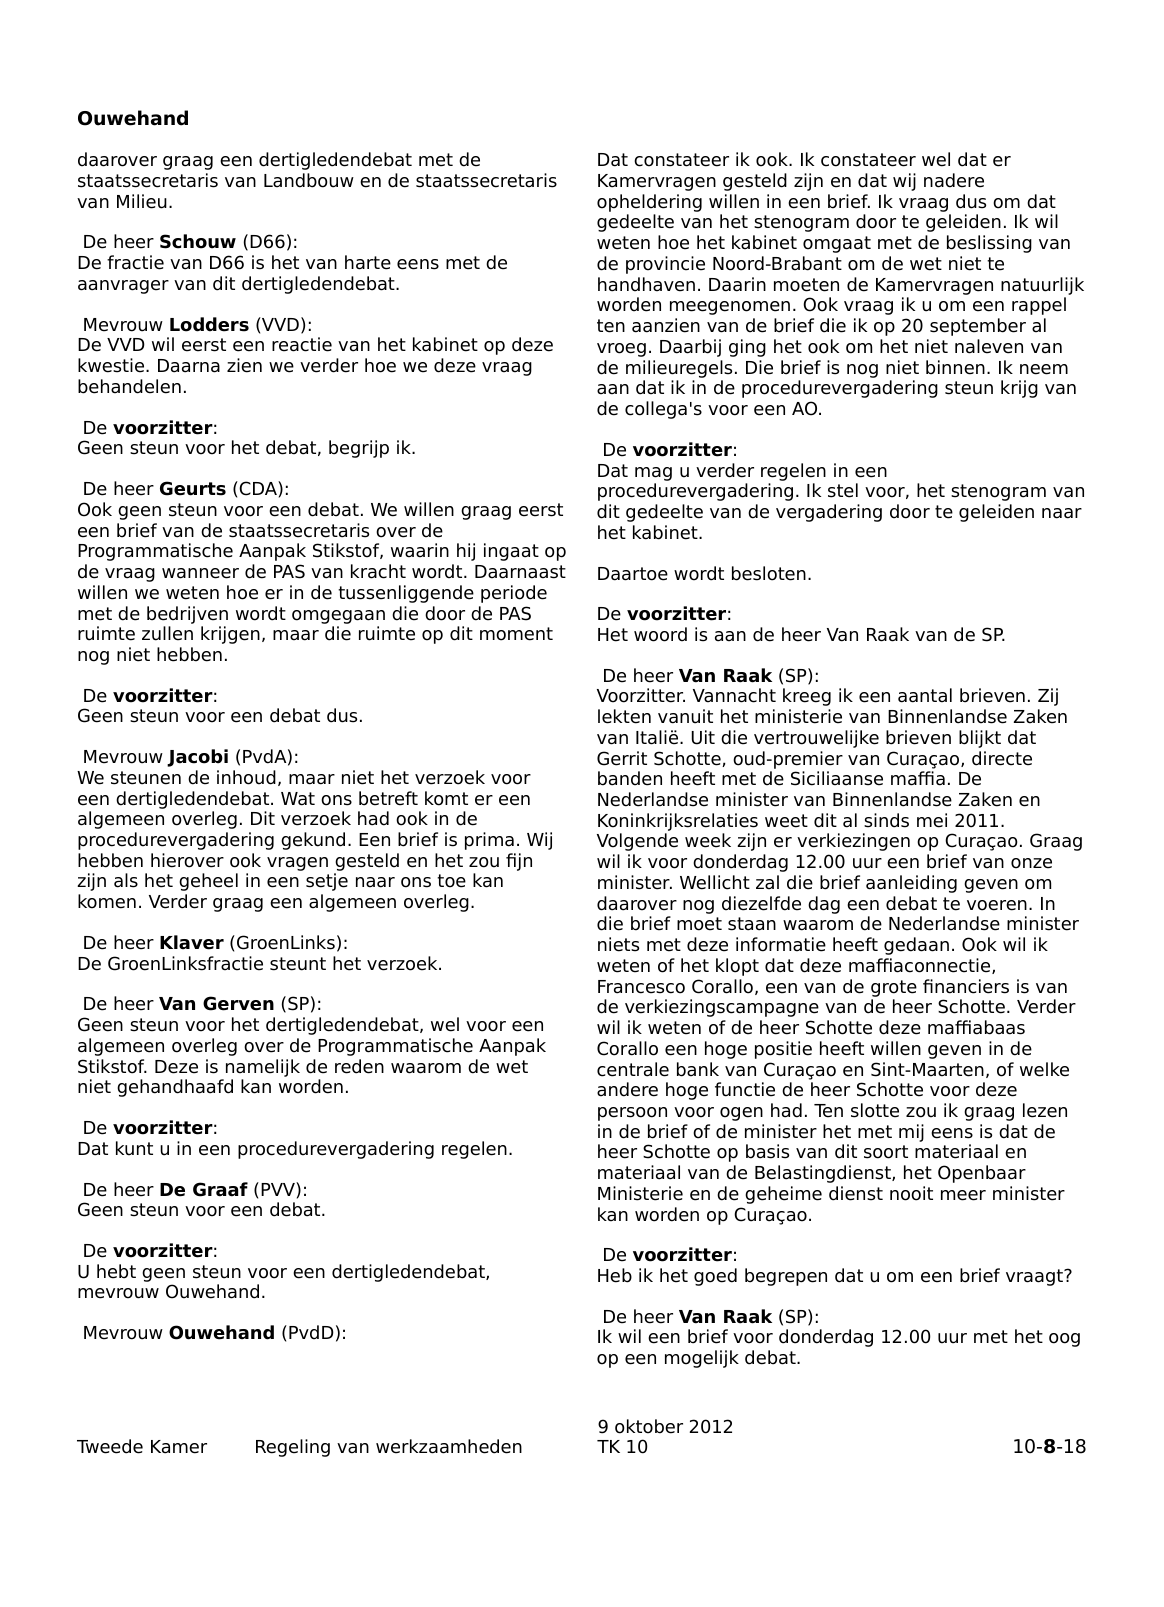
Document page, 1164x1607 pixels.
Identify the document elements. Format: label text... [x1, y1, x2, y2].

text De voorzitter: [77, 686, 567, 706]
text We steunen de inhoud, maar niet het verzoek voor een dertigledendebat. Wat ons betreft komt er een algemeen overleg. Dit verzoek had ook in de procedurevergadering gekund. Een brief is prima. Wij hebben hierover ook vragen gesteld en het zou fijn zijn als het geheel in een setje naar ons toe kan komen. Verder graag een algemeen overleg. [77, 768, 567, 913]
text Daartoe wordt besloten. [596, 563, 1087, 584]
text Heb ik het goed begrepen dat u om een brief vraagt? [596, 1266, 1087, 1287]
text Geen steun voor een debat dus. [77, 706, 567, 727]
text De heer De Graaf (PVV): [77, 1179, 567, 1200]
text Ook geen steun voor een debat. We willen graag eerst een brief van de staatssecretaris over de Programmatische Aanpak Stikstof, waarin hij ingaat op de vraag wanneer de PAS van kracht wordt. Daarnaast willen we weten hoe er in de tussenliggende periode met de bedrijven wordt omgegaan die door de PAS ruimte zullen krijgen, maar die ruimte op dit moment nog niet hebben. [77, 500, 567, 666]
text Mevrouw Ouwehand (PvdD): [77, 1323, 567, 1344]
text Dat kunt u in een procedurevergadering regelen. [77, 1139, 567, 1159]
text Mevrouw Jacobi (PvdA): [77, 747, 567, 768]
text De heer Schouw (D66): [77, 232, 567, 253]
text De heer Van Gerven (SP): [77, 994, 567, 1015]
text Geen steun voor het debat, begrijp ik. [77, 438, 567, 459]
text Geen steun voor het dertigledendebat, wel voor een algemeen overleg over de Programmatische Aanpak Stikstof. Deze is namelijk de reden waarom de wet niet gehandhaafd kan worden. [77, 1015, 567, 1098]
text De voorzitter: [77, 417, 567, 438]
text De fractie van D66 is het van harte eens met de aanvrager van dit dertigledendebat. [77, 253, 567, 294]
text Voorzitter. Vannacht kreeg ik een aantal brieven. Zij lekten vanuit het ministerie van Binnenlandse Zaken van Italië. Uit die vertrouwelijke brieven blijkt dat Gerrit Schotte, oud-premier van Curaçao, directe banden heeft met de Siciliaanse maffia. De Nederlandse minister van Binnenlandse Zaken en Koninkrijksrelaties weet dit al sinds mei 2011. Volgende week zijn er verkiezingen op Curaçao. Graag wil ik voor donderdag 12.00 uur een brief van onze minister. Wellicht zal die brief aanleiding geven om daarover nog diezelfde dag een debat te voeren. In die brief moet staan waarom de Nederlandse minister niets met deze informatie heeft gedaan. Ook wil ik weten of het klopt dat deze maffiaconnectie, Francesco Corallo, een van de grote financiers is van de verkiezingscampagne van de heer Schotte. Verder wil ik weten of de heer Schotte deze maffiabaas Corallo een hoge positie heeft willen geven in de centrale bank van Curaçao en Sint-Maarten, of welke andere hoge functie de heer Schotte voor deze persoon voor ogen had. Ten slotte zou ik graag lezen in de brief of de minister het met mij eens is dat de heer Schotte op basis van dit soort materiaal en materiaal van de Belastingdienst, het Openbaar Ministerie en de geheime dienst nooit meer minister kan worden op Curaçao. [596, 686, 1087, 1225]
text Dat constateer ik ook. Ik constateer wel dat er Kamervragen gesteld zijn en dat wij nadere opheldering willen in een brief. Ik vraag dus om dat gedeelte van het stenogram door te geleiden. Ik wil weten hoe het kabinet omgaat met de beslissing van de provincie Noord-Brabant om de wet niet te handhaven. Daarin moeten de Kamervragen natuurlijk worden meegenomen. Ook vraag ik u om een rappel ten aanzien van de brief die ik op 20 september al vroeg. Daarbij ging het ook om het niet naleven van de milieuregels. Die brief is nog niet binnen. Ik neem aan dat ik in de procedurevergadering steun krijg van de collega's voor een AO. [596, 150, 1087, 420]
text Het woord is aan de heer Van Raak van de SP. [596, 625, 1087, 646]
text Dat mag u verder regelen in een procedurevergadering. Ik stel voor, het stenogram van dit gedeelte van de vergadering door te geleiden naar het kabinet. [596, 460, 1087, 543]
text Ik wil een brief voor donderdag 12.00 uur met het oog op een mogelijk debat. [596, 1327, 1087, 1369]
text De voorzitter: [596, 1245, 1087, 1266]
text De voorzitter: [596, 440, 1087, 460]
text De heer Van Raak (SP): [596, 1307, 1087, 1327]
text Mevrouw Lodders (VVD): [77, 314, 567, 335]
text De GroenLinksfractie steunt het verzoek. [77, 953, 567, 974]
text De voorzitter: [77, 1118, 567, 1139]
text Geen steun voor een debat. [77, 1200, 567, 1221]
text De heer Geurts (CDA): [77, 479, 567, 500]
text De voorzitter: [596, 604, 1087, 625]
text daarover graag een dertigledendebat met de staatssecretaris van Landbouw en de staatssecretaris van Milieu. [77, 150, 567, 212]
text U hebt geen steun voor een dertigledendebat, mevrouw Ouwehand. [77, 1262, 567, 1303]
text De heer Klaver (GroenLinks): [77, 933, 567, 953]
text De voorzitter: [77, 1241, 567, 1262]
text De VVD wil eerst een reactie van het kabinet op deze kwestie. Daarna zien we verder hoe we deze vraag behandelen. [77, 335, 567, 397]
text De heer Van Raak (SP): [596, 666, 1087, 686]
